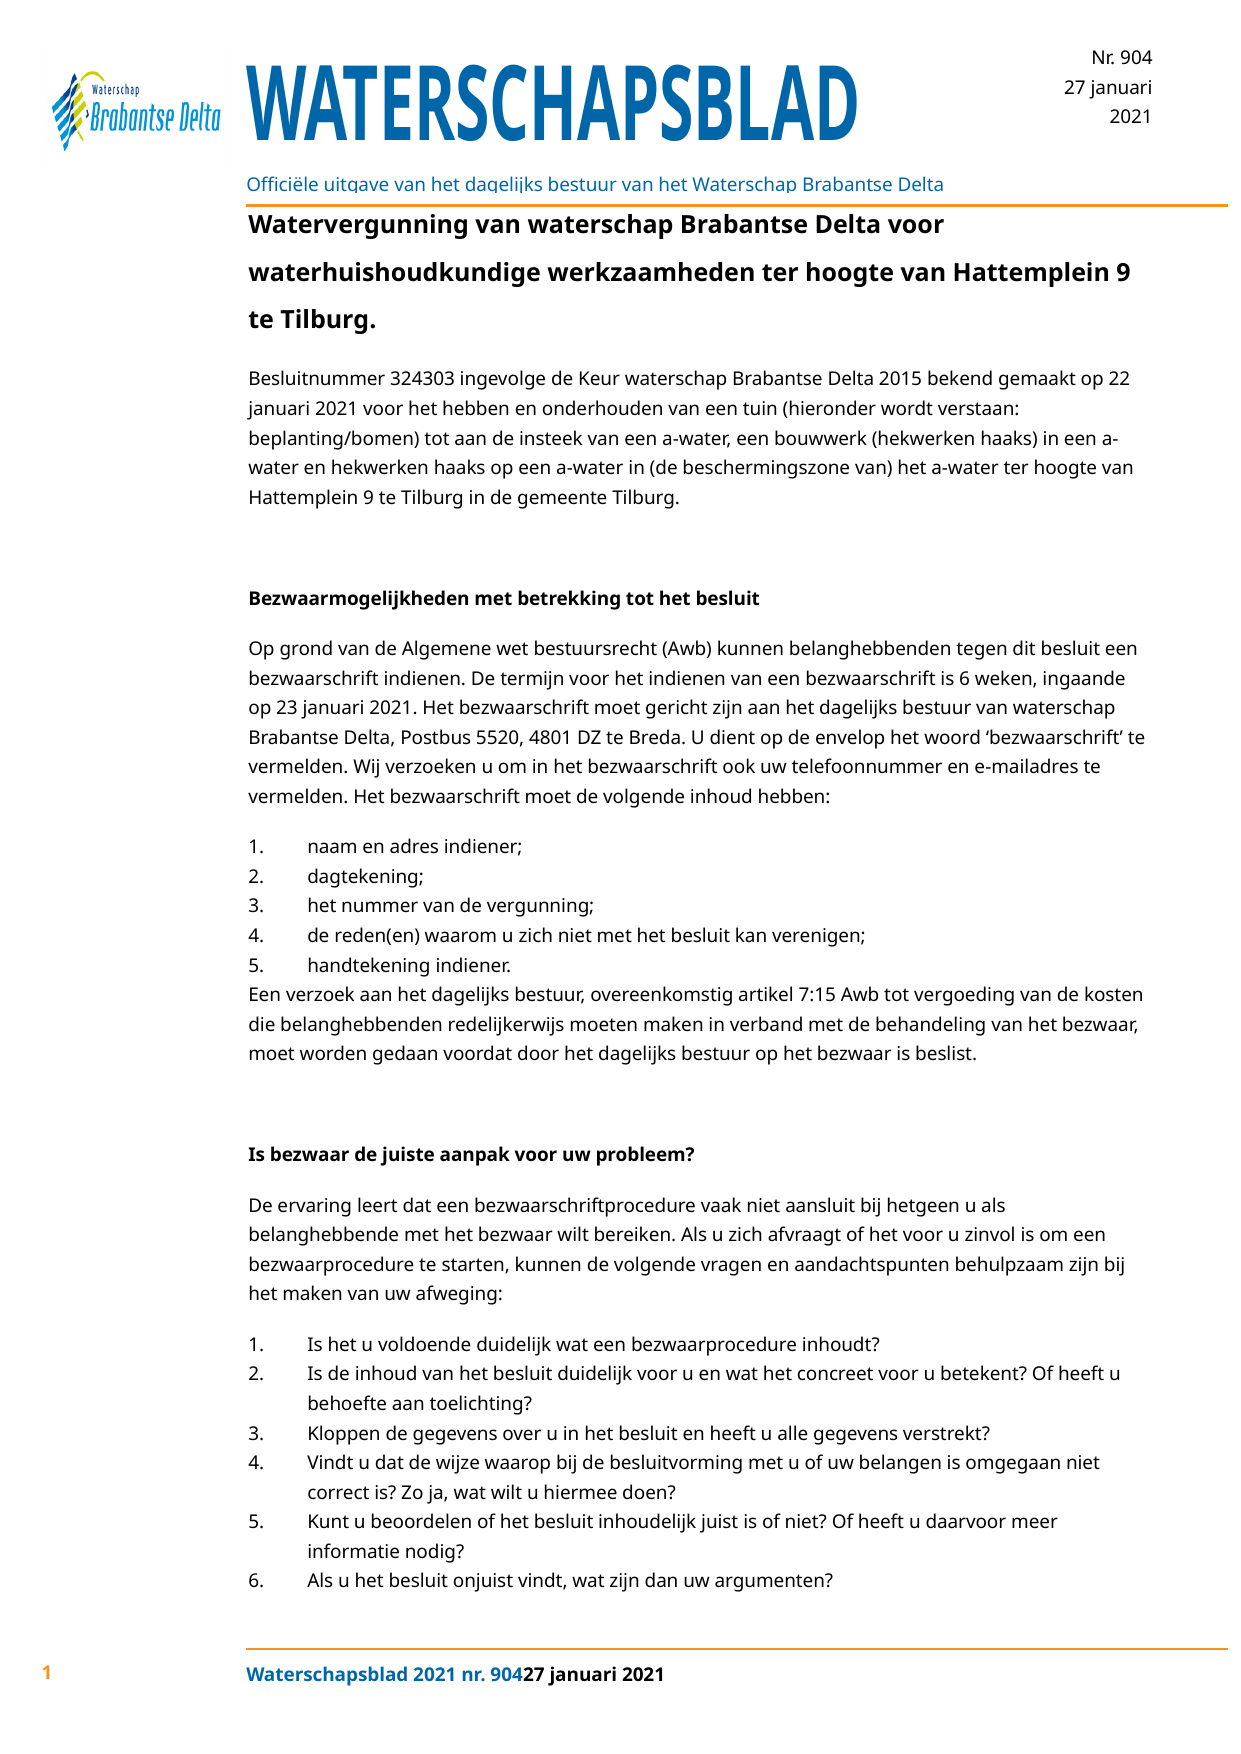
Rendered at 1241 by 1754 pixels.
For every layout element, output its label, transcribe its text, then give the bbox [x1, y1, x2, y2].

picture [41, 47, 231, 172]
list Vindt u dat de wijze waarop bij de besluitvorming met u of uw belangen is omgegaan niet correct is? Zo ja, wat wilt u hiermee doen? [248, 1449, 1152, 1504]
list Kunt u beoordelen of het besluit inhoudelijk juist is of niet? Of heeft u daarvoor meer informatie nodig? [248, 1508, 1152, 1564]
list dagtekening; [248, 863, 1152, 889]
list handtekening indiener. [248, 952, 1152, 977]
text Is bezwaar de juiste aanpak voor uw probleem? [248, 1141, 1152, 1167]
list Is het u voldoende duidelijk wat een bezwaarprocedure inhoudt? [248, 1331, 1152, 1357]
list de reden(en) waarom u zich niet met het besluit kan verenigen; [248, 922, 1152, 948]
text Besluitnummer 324303 ingevolge de Keur waterschap Brabantse Delta 2015 bekend gemaakt op 22 januari 2021 voor het hebben en onderhouden van een tuin (hieronder wordt verstaan: beplanting/bomen) tot aan de insteek van een a-water, een bouwwerk (hekwerken haaks) in een a-water en hekwerken haaks op een a-water in (de beschermingszone van) het a-water ter hoogte van Hattemplein 9 te Tilburg in de gemeente Tilburg. [248, 366, 1152, 509]
text De ervaring leert dat een bezwaarschriftprocedure vaak niet aansluit bij hetgeen u als belanghebbende met het bezwaar wilt bereiken. Als u zich afvraagt of het voor u zinvol is om een bezwaarprocedure te starten, kunnen de volgende vragen en aandachtspunten behulpzaam zijn bij het maken van uw afweging: [248, 1192, 1152, 1306]
list naam en adres indiener; [248, 833, 1152, 859]
text Op grond van de Algemene wet bestuursrecht (Awb) kunnen belanghebbenden tegen dit besluit een bezwaarschrift indienen. De termijn voor het indienen van een bezwaarschrift is 6 weken, ingaande op 23 januari 2021. Het bezwaarschrift moet gericht zijn aan het dagelijks bestuur van waterschap Brabantse Delta, Postbus 5520, 4801 DZ te Breda. U dient op de envelop het woord ‘bezwaarschrift’ te vermelden. Wij verzoeken u om in het bezwaarschrift ook uw telefoonnummer en e‑mailadres te vermelden. Het bezwaarschrift moet de volgende inhoud hebben: [248, 635, 1152, 809]
list Kloppen de gegevens over u in het besluit en heeft u alle gegevens verstrekt? [248, 1420, 1152, 1445]
text Bezwaarmogelijkheden met betrekking tot het besluit [248, 585, 1152, 610]
list Is de inhoud van het besluit duidelijk voor u en wat het concreet voor u betekent? Of heeft u behoefte aan toelichting? [248, 1361, 1152, 1416]
list Als u het besluit onjuist vindt, wat zijn dan uw argumenten? [248, 1568, 1152, 1593]
text Watervergunning van waterschap Brabantse Delta voor waterhuishoudkundige werkzaamheden ter hoogte van Hattemplein 9 te Tilburg. [248, 207, 1152, 336]
list het nummer van de vergunning; [248, 893, 1152, 918]
text Een verzoek aan het dagelijks bestuur, overeenkomstig artikel 7:15 Awb tot vergoeding van de kosten die belanghebbenden redelijkerwijs moeten maken in verband met de behandeling van het bezwaar, moet worden gedaan voordat door het dagelijks bestuur op het bezwaar is beslist. [248, 981, 1152, 1066]
